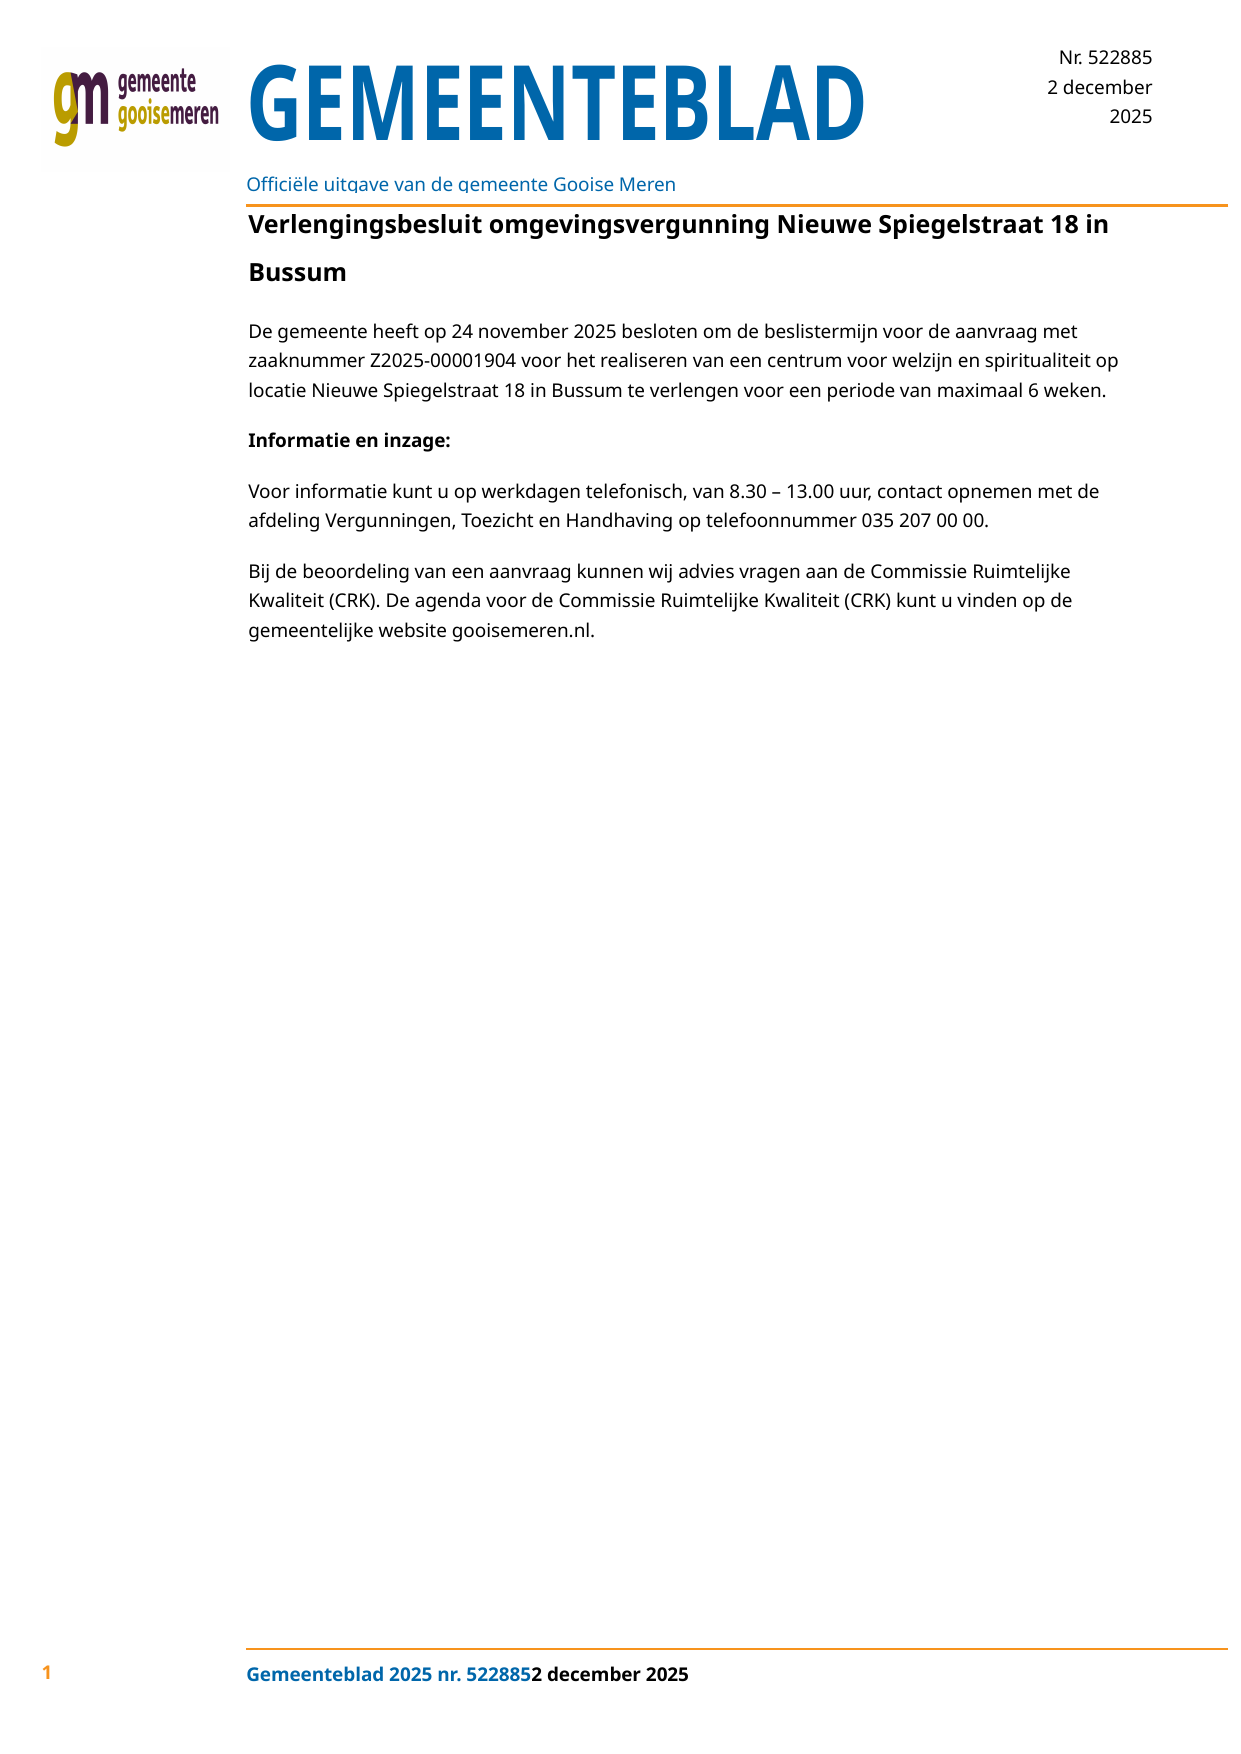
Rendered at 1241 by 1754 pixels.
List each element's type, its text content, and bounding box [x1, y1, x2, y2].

text De gemeente heeft op 24 november 2025 besloten om de beslistermijn voor de aanvraag met zaaknummer Z2025-00001904 voor het realiseren van een centrum voor welzijn en spiritualiteit op locatie Nieuwe Spiegelstraat 18 in Bussum te verlengen voor een periode van maximaal 6 weken. [248, 318, 1152, 403]
text Verlengingsbesluit omgevingsvergunning Nieuwe Spiegelstraat 18 in Bussum [248, 207, 1152, 288]
text Voor informatie kunt u op werkdagen telefonisch, van 8.30 – 13.00 uur, contact opnemen met de afdeling Vergunningen, Toezicht en Handhaving op telefoonnummer 035 207 00 00. [248, 478, 1152, 533]
picture [41, 47, 231, 172]
text Bij de beoordeling van een aanvraag kunnen wij advies vragen aan de Commissie Ruimtelijke Kwaliteit (CRK). De agenda voor de Commissie Ruimtelijke Kwaliteit (CRK) kunt u vinden op de gemeentelijke website gooisemeren.nl. [248, 558, 1152, 643]
text Informatie en inzage: [248, 427, 1152, 453]
